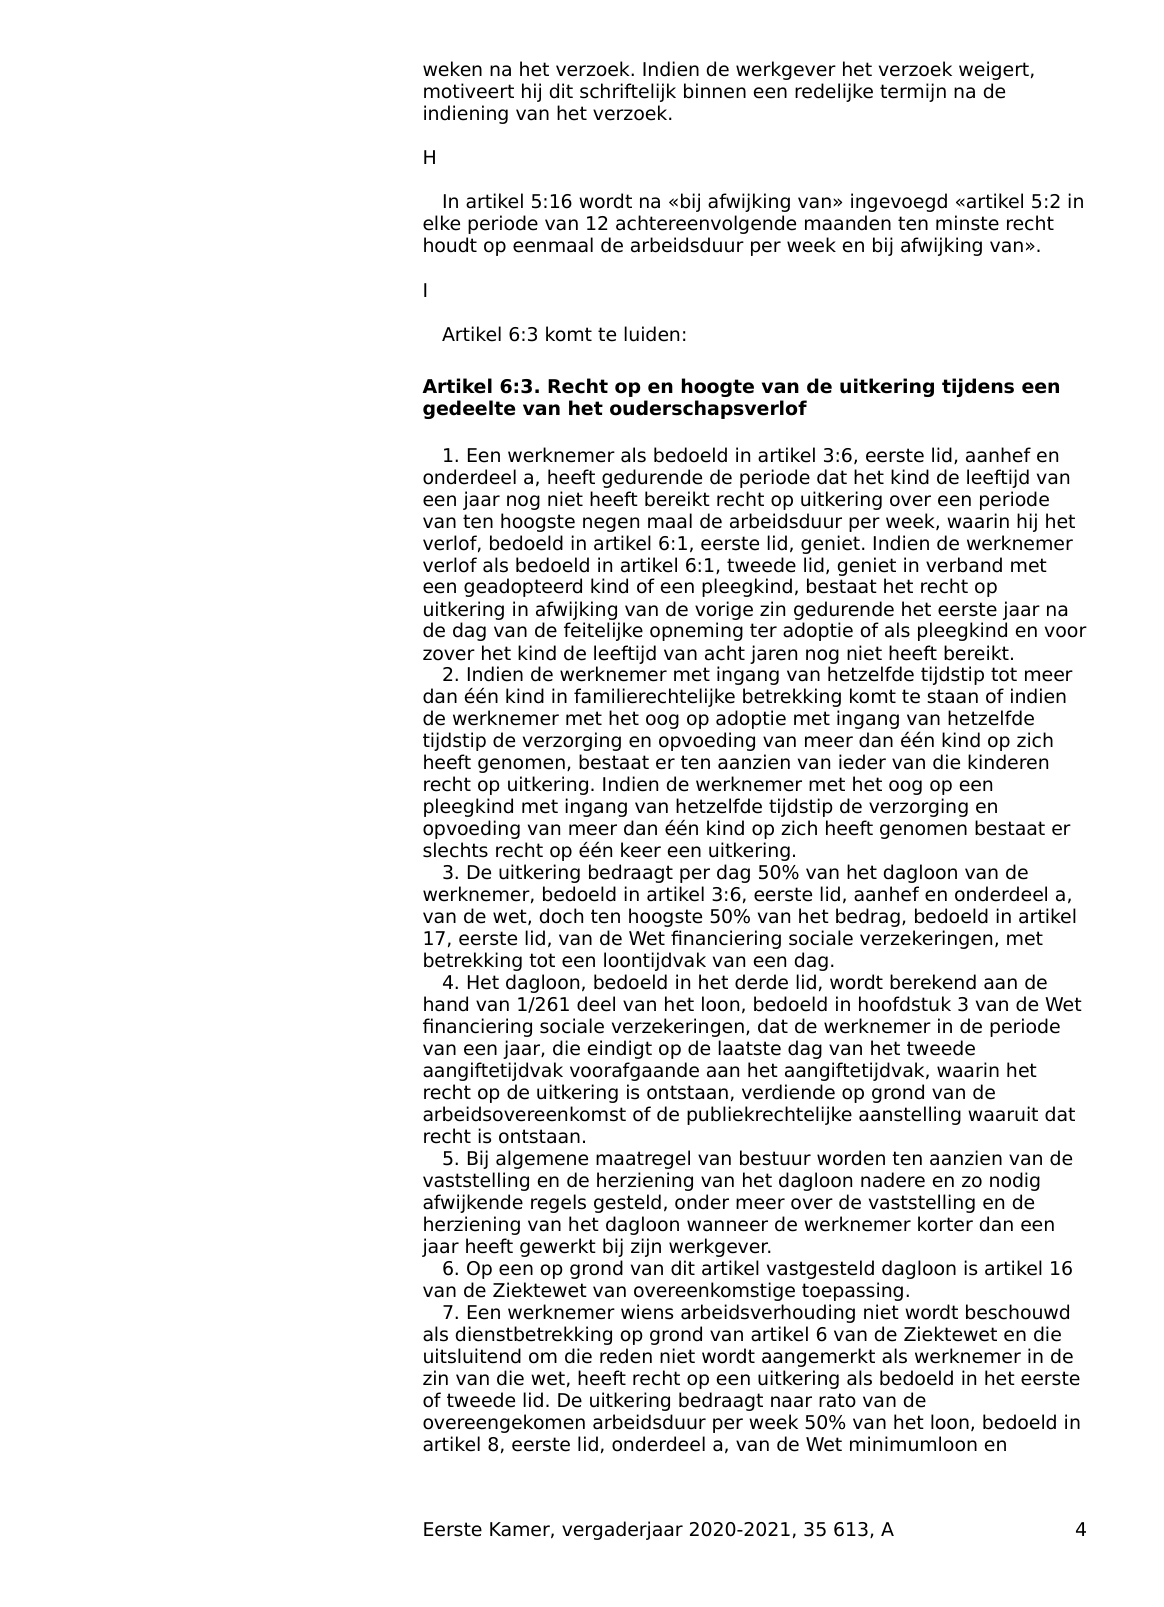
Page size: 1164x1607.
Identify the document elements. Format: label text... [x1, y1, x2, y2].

text 3. De uitkering bedraagt per dag 50% van het dagloon van de werknemer, bedoeld in artikel 3:6, eerste lid, aanhef en onderdeel a, van de wet, doch ten hoogste 50% van het bedrag, bedoeld in artikel 17, eerste lid, van de Wet financiering sociale verzekeringen, met betrekking tot een loontijdvak van een dag. [422, 862, 1087, 972]
text In artikel 5:16 wordt na «bij afwijking van» ingevoegd «artikel 5:2 in elke periode van 12 achtereenvolgende maanden ten minste recht houdt op eenmaal de arbeidsduur per week en bij afwijking van». [422, 191, 1087, 257]
text H [422, 147, 1087, 169]
text 4. Het dagloon, bedoeld in het derde lid, wordt berekend aan de hand van 1/261 deel van het loon, bedoeld in hoofdstuk 3 van de Wet financiering sociale verzekeringen, dat de werknemer in de periode van een jaar, die eindigt op de laatste dag van het tweede aangiftetijdvak voorafgaande aan het aangiftetijdvak, waarin het recht op de uitkering is ontstaan, verdiende op grond van de arbeidsovereenkomst of de publiekrechtelijke aanstelling waaruit dat recht is ontstaan. [422, 972, 1087, 1148]
subtitle Artikel 6:3. Recht op en hoogte van de uitkering tijdens een gedeelte van het ouderschapsverlof [422, 376, 1087, 419]
text Artikel 6:3 komt te luiden: [422, 324, 1087, 346]
text weken na het verzoek. Indien de werkgever het verzoek weigert, motiveert hij dit schriftelijk binnen een redelijke termijn na de indiening van het verzoek. [422, 59, 1087, 125]
text 5. Bij algemene maatregel van bestuur worden ten aanzien van de vaststelling en de herziening van het dagloon nadere en zo nodig afwijkende regels gesteld, onder meer over de vaststelling en de herziening van het dagloon wanneer de werknemer korter dan een jaar heeft gewerkt bij zijn werkgever. [422, 1148, 1087, 1258]
text 1. Een werknemer als bedoeld in artikel 3:6, eerste lid, aanhef en onderdeel a, heeft gedurende de periode dat het kind de leeftijd van een jaar nog niet heeft bereikt recht op uitkering over een periode van ten hoogste negen maal de arbeidsduur per week, waarin hij het verlof, bedoeld in artikel 6:1, eerste lid, geniet. Indien de werknemer verlof als bedoeld in artikel 6:1, tweede lid, geniet in verband met een geadopteerd kind of een pleegkind, bestaat het recht op uitkering in afwijking van de vorige zin gedurende het eerste jaar na de dag van de feitelijke opneming ter adoptie of als pleegkind en voor zover het kind de leeftijd van acht jaren nog niet heeft bereikt. [422, 444, 1087, 664]
text 2. Indien de werknemer met ingang van hetzelfde tijdstip tot meer dan één kind in familierechtelijke betrekking komt te staan of indien de werknemer met het oog op adoptie met ingang van hetzelfde tijdstip de verzorging en opvoeding van meer dan één kind op zich heeft genomen, bestaat er ten aanzien van ieder van die kinderen recht op uitkering. Indien de werknemer met het oog op een pleegkind met ingang van hetzelfde tijdstip de verzorging en opvoeding van meer dan één kind op zich heeft genomen bestaat er slechts recht op één keer een uitkering. [422, 664, 1087, 862]
text 6. Op een op grond van dit artikel vastgesteld dagloon is artikel 16 van de Ziektewet van overeenkomstige toepassing. [422, 1258, 1087, 1302]
text I [422, 279, 1087, 301]
text 7. Een werknemer wiens arbeidsverhouding niet wordt beschouwd als dienstbetrekking op grond van artikel 6 van de Ziektewet en die uitsluitend om die reden niet wordt aangemerkt als werknemer in de zin van die wet, heeft recht op een uitkering als bedoeld in het eerste of tweede lid. De uitkering bedraagt naar rato van de overeengekomen arbeidsduur per week 50% van het loon, bedoeld in artikel 8, eerste lid, onderdeel a, van de Wet minimumloon en [422, 1302, 1087, 1456]
